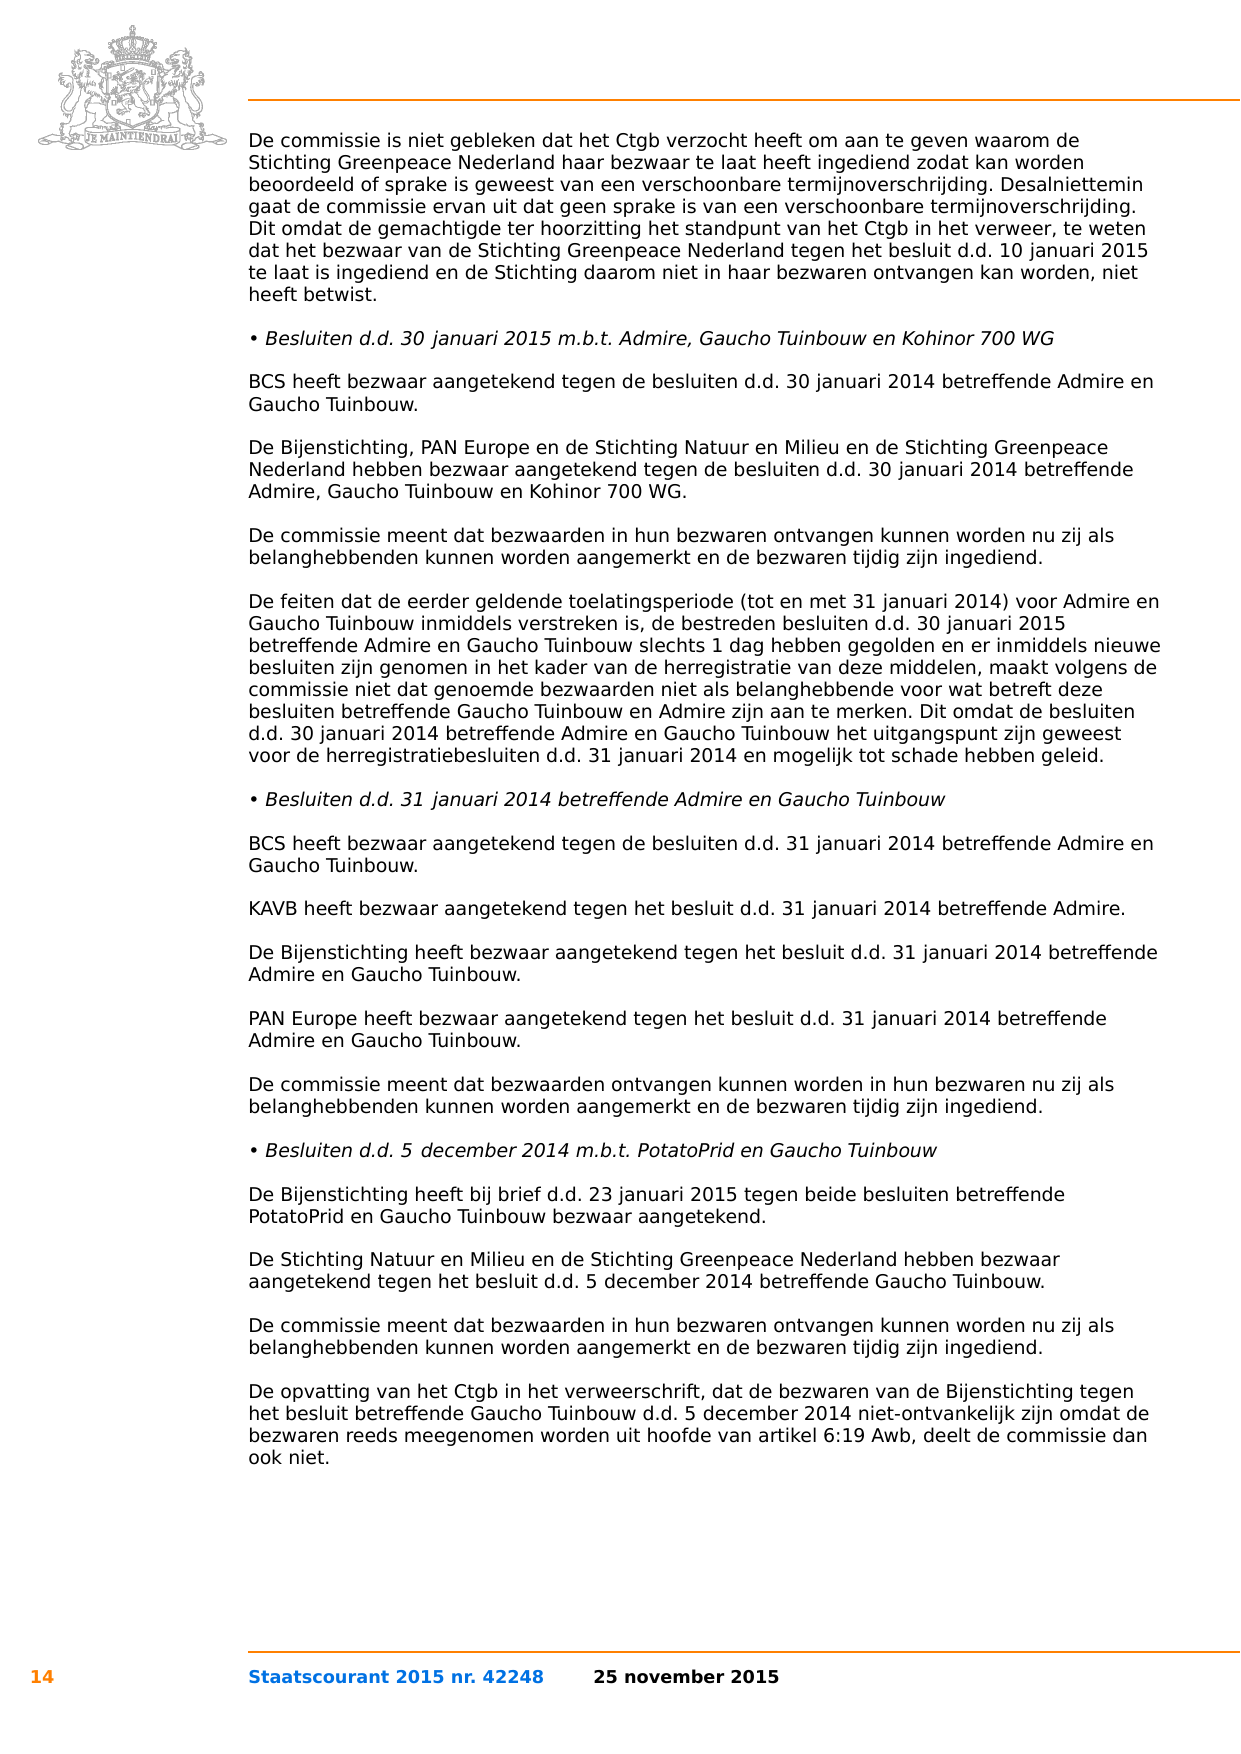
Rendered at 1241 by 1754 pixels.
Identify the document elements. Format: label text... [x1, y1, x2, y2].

subtitle • Besluiten d.d. 30 januari 2015 m.b.t. Admire, Gaucho Tuinbouw en Kohinor 700 WG [248, 328, 1163, 349]
text De commissie is niet gebleken dat het Ctgb verzocht heeft om aan te geven waarom de Stichting Greenpeace Nederland haar bezwaar te laat heeft ingediend zodat kan worden beoordeeld of sprake is geweest van een verschoonbare termijnoverschrijding. Desalniettemin gaat de commissie ervan uit dat geen sprake is van een verschoonbare termijnoverschrijding. Dit omdat de gemachtigde ter hoorzitting het standpunt van het Ctgb in het verweer, te weten dat het bezwaar van de Stichting Greenpeace Nederland tegen het besluit d.d. 10 januari 2015 te laat is ingediend en de Stichting daarom niet in haar bezwaren ontvangen kan worden, niet heeft betwist. [248, 130, 1163, 306]
subtitle • Besluiten d.d. 31 januari 2014 betreffende Admire en Gaucho Tuinbouw [248, 789, 1163, 811]
text BCS heeft bezwaar aangetekend tegen de besluiten d.d. 31 januari 2014 betreffende Admire en Gaucho Tuinbouw. [248, 832, 1163, 876]
text De Bijenstichting, PAN Europe en de Stichting Natuur en Milieu en de Stichting Greenpeace Nederland hebben bezwaar aangetekend tegen de besluiten d.d. 30 januari 2014 betreffende Admire, Gaucho Tuinbouw en Kohinor 700 WG. [248, 437, 1163, 503]
text De commissie meent dat bezwaarden ontvangen kunnen worden in hun bezwaren nu zij als belanghebbenden kunnen worden aangemerkt en de bezwaren tijdig zijn ingediend. [248, 1074, 1163, 1118]
subtitle • Besluiten d.d. 5 december 2014 m.b.t. PotatoPrid en Gaucho Tuinbouw [248, 1140, 1163, 1162]
picture [38, 25, 227, 150]
text De Bijenstichting heeft bezwaar aangetekend tegen het besluit d.d. 31 januari 2014 betreffende Admire en Gaucho Tuinbouw. [248, 942, 1163, 986]
text De feiten dat de eerder geldende toelatingsperiode (tot en met 31 januari 2014) voor Admire en Gaucho Tuinbouw inmiddels verstreken is, de bestreden besluiten d.d. 30 januari 2015 betreffende Admire en Gaucho Tuinbouw slechts 1 dag hebben gegolden en er inmiddels nieuwe besluiten zijn genomen in het kader van de herregistratie van deze middelen, maakt volgens de commissie niet dat genoemde bezwaarden niet als belanghebbende voor wat betreft deze besluiten betreffende Gaucho Tuinbouw en Admire zijn aan te merken. Dit omdat de besluiten d.d. 30 januari 2014 betreffende Admire en Gaucho Tuinbouw het uitgangspunt zijn geweest voor de herregistratiebesluiten d.d. 31 januari 2014 en mogelijk tot schade hebben geleid. [248, 591, 1163, 767]
text KAVB heeft bezwaar aangetekend tegen het besluit d.d. 31 januari 2014 betreffende Admire. [248, 898, 1163, 920]
text De Stichting Natuur en Milieu en de Stichting Greenpeace Nederland hebben bezwaar aangetekend tegen het besluit d.d. 5 december 2014 betreffende Gaucho Tuinbouw. [248, 1249, 1163, 1293]
text De commissie meent dat bezwaarden in hun bezwaren ontvangen kunnen worden nu zij als belanghebbenden kunnen worden aangemerkt en de bezwaren tijdig zijn ingediend. [248, 525, 1163, 569]
text De commissie meent dat bezwaarden in hun bezwaren ontvangen kunnen worden nu zij als belanghebbenden kunnen worden aangemerkt en de bezwaren tijdig zijn ingediend. [248, 1315, 1163, 1359]
text BCS heeft bezwaar aangetekend tegen de besluiten d.d. 30 januari 2014 betreffende Admire en Gaucho Tuinbouw. [248, 371, 1163, 415]
text PAN Europe heeft bezwaar aangetekend tegen het besluit d.d. 31 januari 2014 betreffende Admire en Gaucho Tuinbouw. [248, 1008, 1163, 1052]
text De opvatting van het Ctgb in het verweerschrift, dat de bezwaren van de Bijenstichting tegen het besluit betreffende Gaucho Tuinbouw d.d. 5 december 2014 niet-ontvankelijk zijn omdat de bezwaren reeds meegenomen worden uit hoofde van artikel 6:19 Awb, deelt de commissie dan ook niet. [248, 1381, 1163, 1469]
text De Bijenstichting heeft bij brief d.d. 23 januari 2015 tegen beide besluiten betreffende PotatoPrid en Gaucho Tuinbouw bezwaar aangetekend. [248, 1183, 1163, 1227]
